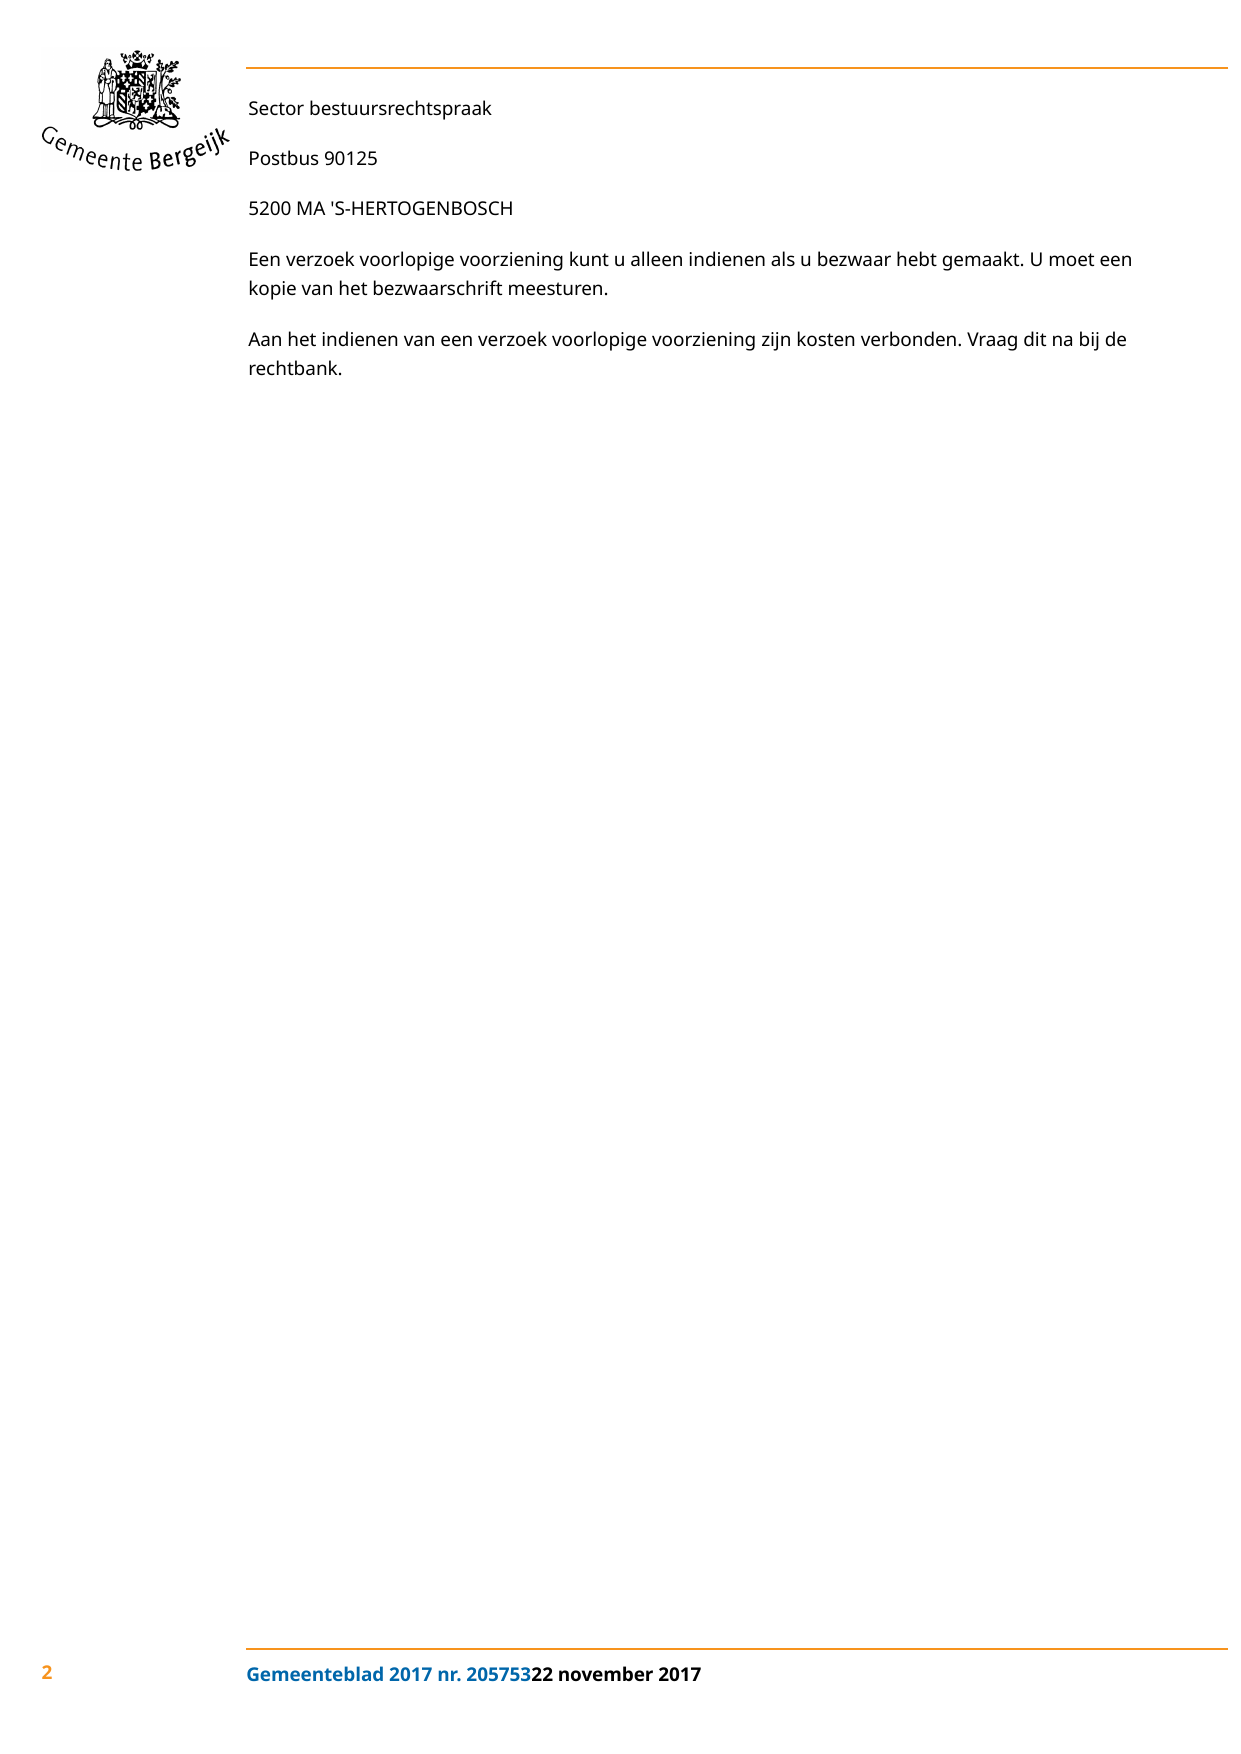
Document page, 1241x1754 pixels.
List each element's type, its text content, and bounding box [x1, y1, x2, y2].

text Sector bestuursrechtspraak [248, 95, 1152, 121]
text Aan het indienen van een verzoek voorlopige voorziening zijn kosten verbonden. Vraag dit na bij de rechtbank. [248, 326, 1152, 381]
text Een verzoek voorlopige voorziening kunt u alleen indienen als u bezwaar hebt gemaakt. U moet een kopie van het bezwaarschrift meesturen. [248, 246, 1152, 301]
text 5200 MA 'S-HERTOGENBOSCH [248, 196, 1152, 221]
text Postbus 90125 [248, 145, 1152, 171]
picture [41, 47, 231, 172]
